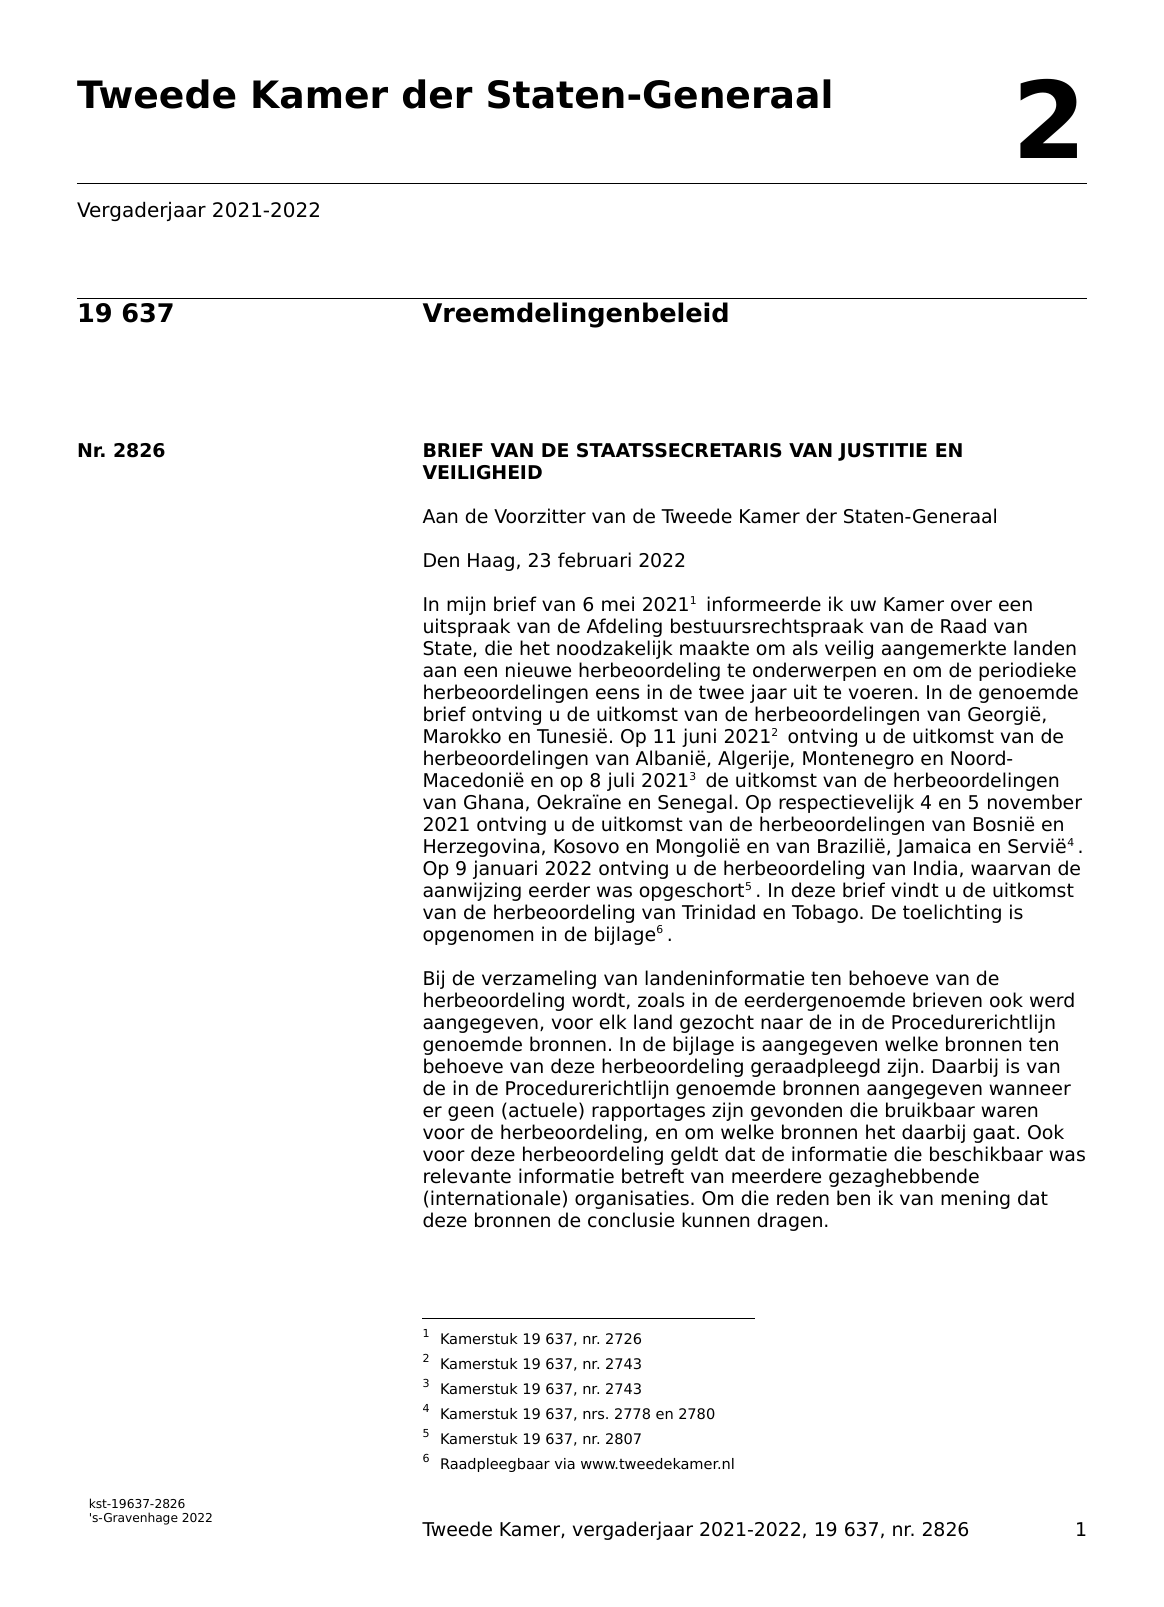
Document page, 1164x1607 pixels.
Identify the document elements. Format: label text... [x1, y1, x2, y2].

text Den Haag, 23 februari 2022 [422, 550, 1087, 572]
text Kamerstuk 19 637, nrs. 2778 en 2780 [422, 1402, 1087, 1424]
table_header 2 [886, 59, 1087, 183]
subtitle 19 637 Vreemdelingenbeleid [77, 299, 1087, 329]
subtitle Nr. 2826 BRIEF VAN DE STAATSSECRETARIS VAN JUSTITIE EN VEILIGHEID [77, 440, 1087, 484]
text Kamerstuk 19 637, nr. 2726 [422, 1327, 1087, 1349]
text Kamerstuk 19 637, nr. 2807 [422, 1427, 1087, 1449]
text Bij de verzameling van landeninformatie ten behoeve van de herbeoordeling wordt, zoals in de eerdergenoemde brieven ook werd aangegeven, voor elk land gezocht naar de in de Procedurerichtlijn genoemde bronnen. In de bijlage is aangegeven welke bronnen ten behoeve van deze herbeoordeling geraadpleegd zijn. Daarbij is van de in de Procedurerichtlijn genoemde bronnen aangegeven wanneer er geen (actuele) rapportages zijn gevonden die bruikbaar waren voor de herbeoordeling, en om welke bronnen het daarbij gaat. Ook voor deze herbeoordeling geldt dat de informatie die beschikbaar was relevante informatie betreft van meerdere gezaghebbende (internationale) organisaties. Om die reden ben ik van mening dat deze bronnen de conclusie kunnen dragen. [422, 968, 1087, 1232]
table_cell Vergaderjaar 2021-2022 [77, 184, 1087, 298]
table_header Tweede Kamer der Staten-Generaal [77, 59, 886, 183]
text 's-Gravenhage 2022 [88, 1511, 323, 1525]
text Raadpleegbaar via www.tweedekamer.nl [422, 1452, 1087, 1474]
text In mijn brief van 6 mei 2021 informeerde ik uw Kamer over een uitspraak van de Afdeling bestuursrechtspraak van de Raad van State, die het noodzakelijk maakte om als veilig aangemerkte landen aan een nieuwe herbeoordeling te onderwerpen en om de periodieke herbeoordelingen eens in de twee jaar uit te voeren. In de genoemde brief ontving u de uitkomst van de herbeoordelingen van Georgië, Marokko en Tunesië. Op 11 juni 2021 ontving u de uitkomst van de herbeoordelingen van Albanië, Algerije, Montenegro en Noord-Macedonië en op 8 juli 2021 de uitkomst van de herbeoordelingen van Ghana, Oekraïne en Senegal. Op respectievelijk 4 en 5 november 2021 ontving u de uitkomst van de herbeoordelingen van Bosnië en Herzegovina, Kosovo en Mongolië en van Brazilië, Jamaica en Servië. Op 9 januari 2022 ontving u de herbeoordeling van India, waarvan de aanwijzing eerder was opgeschort. In deze brief vindt u de uitkomst van de herbeoordeling van Trinidad en Tobago. De toelichting is opgenomen in de bijlage. [422, 594, 1087, 946]
text Kamerstuk 19 637, nr. 2743 [422, 1352, 1087, 1374]
text kst-19637-2826 [88, 1497, 323, 1511]
text Aan de Voorzitter van de Tweede Kamer der Staten-Generaal [422, 506, 1087, 528]
text Kamerstuk 19 637, nr. 2743 [422, 1377, 1087, 1399]
